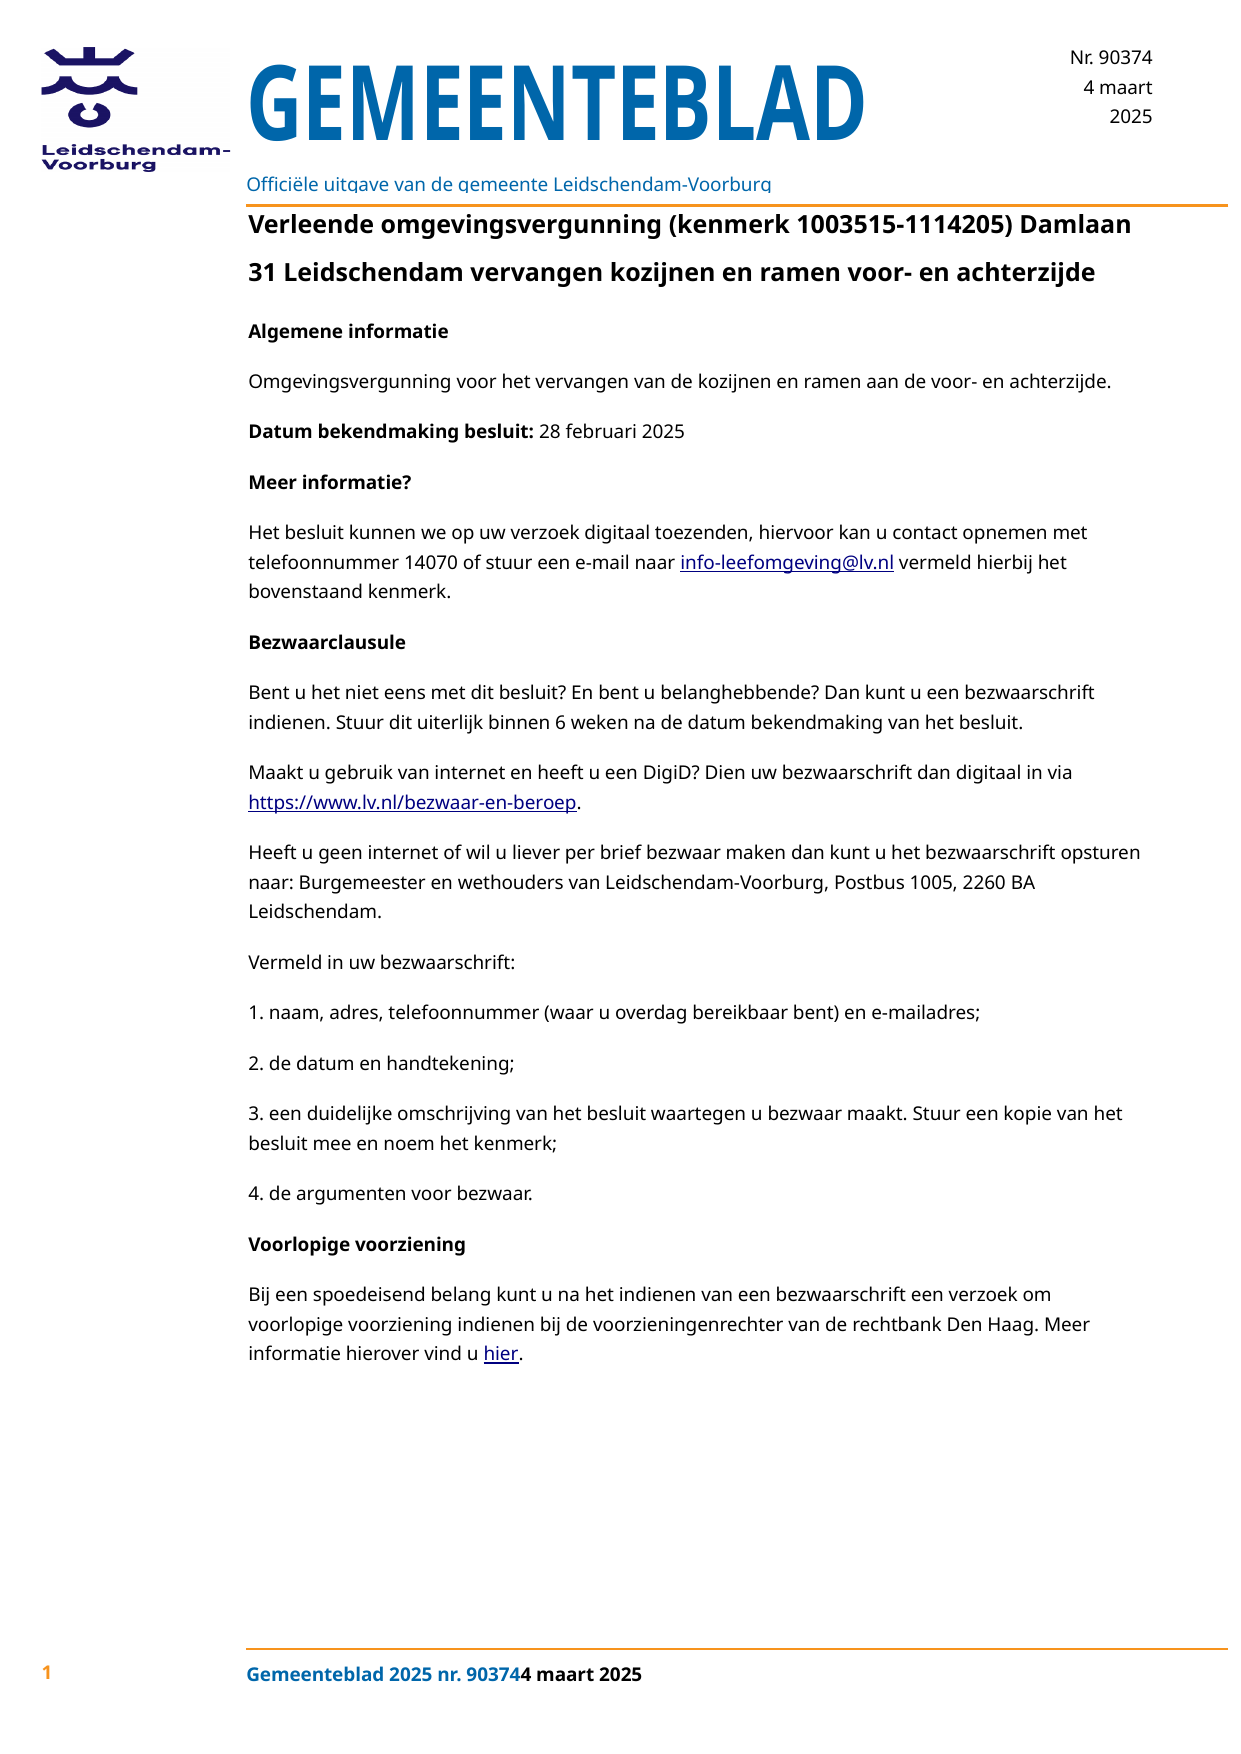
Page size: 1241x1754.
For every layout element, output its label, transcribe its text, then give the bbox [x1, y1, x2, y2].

text 3. een duidelijke omschrijving van het besluit waartegen u bezwaar maakt. Stuur een kopie van het besluit mee en noem het kenmerk; [248, 1100, 1152, 1156]
text 2. de datum en handtekening; [248, 1050, 1152, 1076]
text 4. de argumenten voor bezwaar. [248, 1180, 1152, 1206]
text Heeft u geen internet of wil u liever per brief bezwaar maken dan kunt u het bezwaarschrift opsturen naar: Burgemeester en wethouders van Leidschendam-Voorburg, Postbus 1005, 2260 BA Leidschendam. [248, 839, 1152, 924]
text Het besluit kunnen we op uw verzoek digitaal toezenden, hiervoor kan u contact opnemen met telefoonnummer 14070 of stuur een e-mail naar info-leefomgeving@lv.nl vermeld hierbij het bovenstaand kenmerk. [248, 519, 1152, 604]
text Meer informatie? [248, 469, 1152, 495]
text Bent u het niet eens met dit besluit? En bent u belanghebbende? Dan kunt u een bezwaarschrift indienen. Stuur dit uiterlijk binnen 6 weken na de datum bekendmaking van het besluit. [248, 679, 1152, 735]
text Datum bekendmaking besluit: 28 februari 2025 [248, 419, 1152, 444]
text Bezwaarclausule [248, 629, 1152, 655]
picture [41, 47, 231, 172]
text Voorlopige voorziening [248, 1231, 1152, 1257]
text 1. naam, adres, telefoonnummer (waar u overdag bereikbaar bent) en e-mailadres; [248, 999, 1152, 1025]
text Vermeld in uw bezwaarschrift: [248, 949, 1152, 975]
text Verleende omgevingsvergunning (kenmerk 1003515-1114205) Damlaan 31 Leidschendam vervangen kozijnen en ramen voor- en achterzijde [248, 207, 1152, 288]
text Bij een spoedeisend belang kunt u na het indienen van een bezwaarschrift een verzoek om voorlopige voorziening indienen bij de voorzieningenrechter van de rechtbank Den Haag. Meer informatie hierover vind u hier. [248, 1281, 1152, 1366]
text Omgevingsvergunning voor het vervangen van de kozijnen en ramen aan de voor- en achterzijde. [248, 368, 1152, 394]
text Algemene informatie [248, 318, 1152, 344]
text Maakt u gebruik van internet en heeft u een DigiD? Dien uw bezwaarschrift dan digitaal in via https://www.lv.nl/bezwaar-en-beroep. [248, 759, 1152, 815]
